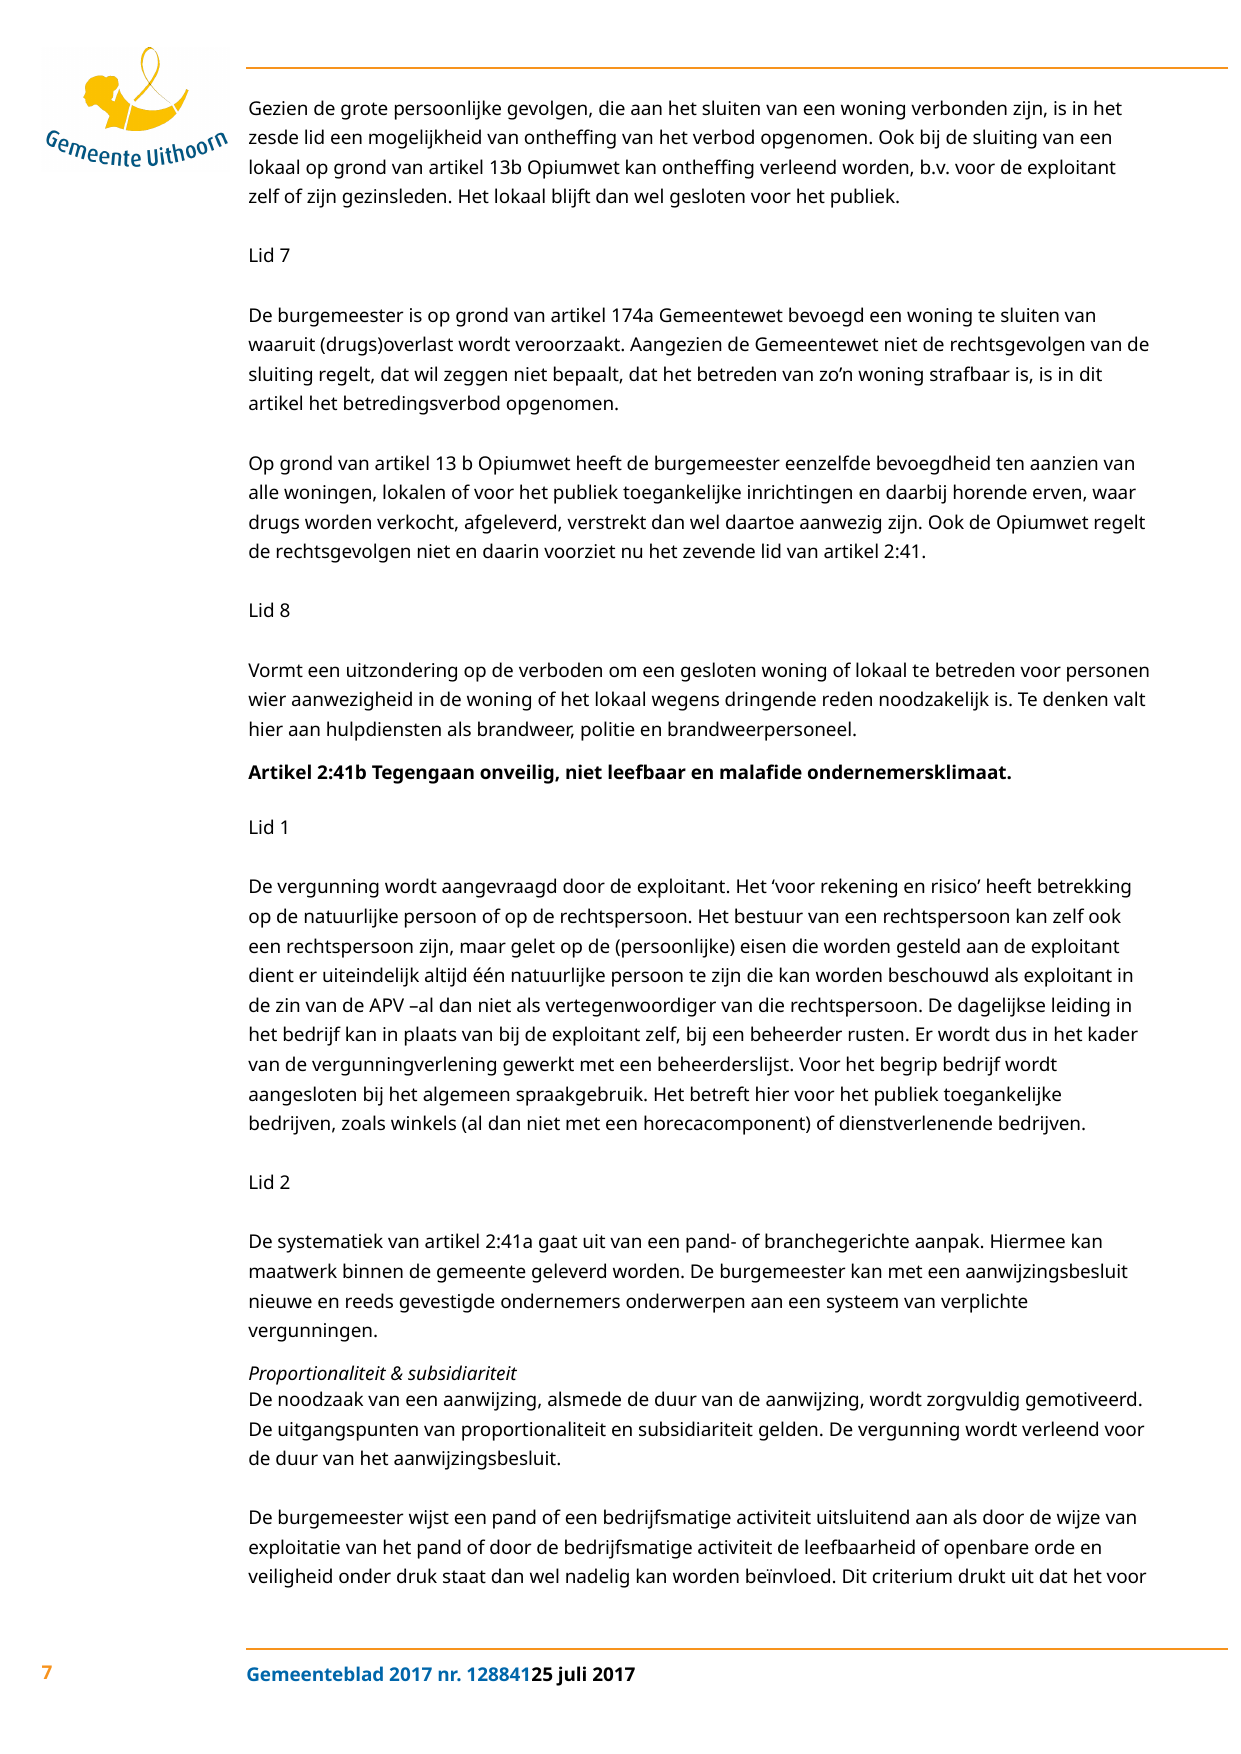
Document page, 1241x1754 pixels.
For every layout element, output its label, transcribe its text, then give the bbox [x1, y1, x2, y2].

picture [41, 47, 231, 172]
text Proportionaliteit & subsidiariteit [248, 1361, 1152, 1386]
text Gezien de grote persoonlijke gevolgen, die aan het sluiten van een woning verbonden zijn, is in het zesde lid een mogelijkheid van ontheffing van het verbod opgenomen. Ook bij de sluiting van een lokaal op grond van artikel 13b Opiumwet kan ontheffing verleend worden, b.v. voor de exploitant zelf of zijn gezinsleden. Het lokaal blijft dan wel gesloten voor het publiek. [248, 95, 1152, 209]
text Lid 8 [248, 598, 1152, 623]
text Op grond van artikel 13 b Opiumwet heeft de burgemeester eenzelfde bevoegdheid ten aanzien van alle woningen, lokalen of voor het publiek toegankelijke inrichtingen en daarbij horende erven, waar drugs worden verkocht, afgeleverd, verstrekt dan wel daartoe aanwezig zijn. Ook de Opiumwet regelt de rechtsgevolgen niet en daarin voorziet nu het zevende lid van artikel 2:41. [248, 450, 1152, 564]
text Vormt een uitzondering op de verboden om een gesloten woning of lokaal te betreden voor personen wier aanwezigheid in de woning of het lokaal wegens dringende reden noodzakelijk is. Te denken valt hier aan hulpdiensten als brandweer, politie en brandweerpersoneel. [248, 657, 1152, 742]
text De burgemeester wijst een pand of een bedrijfsmatige activiteit uitsluitend aan als door de wijze van exploitatie van het pand of door de bedrijfsmatige activiteit de leefbaarheid of openbare orde en veiligheid onder druk staat dan wel nadelig kan worden beïnvloed. Dit criterium drukt uit dat het voor [248, 1504, 1152, 1589]
text De burgemeester is op grond van artikel 174a Gemeentewet bevoegd een woning te sluiten van waaruit (drugs)overlast wordt veroorzaakt. Aangezien de Gemeentewet niet de rechtsgevolgen van de sluiting regelt, dat wil zeggen niet bepaalt, dat het betreden van zo’n woning strafbaar is, is in dit artikel het betredingsverbod opgenomen. [248, 302, 1152, 416]
text Artikel 2:41b Tegengaan onveilig, niet leefbaar en malafide ondernemersklimaat. [248, 759, 1152, 785]
text De noodzaak van een aanwijzing, alsmede de duur van de aanwijzing, wordt zorgvuldig gemotiveerd. De uitgangspunten van proportionaliteit en subsidiariteit gelden. De vergunning wordt verleend voor de duur van het aanwijzingsbesluit. [248, 1386, 1152, 1471]
text De vergunning wordt aangevraagd door de exploitant. Het ‘voor rekening en risico’ heeft betrekking op de natuurlijke persoon of op de rechtspersoon. Het bestuur van een rechtspersoon kan zelf ook een rechtspersoon zijn, maar gelet op de (persoonlijke) eisen die worden gesteld aan de exploitant dient er uiteindelijk altijd één natuurlijke persoon te zijn die kan worden beschouwd als exploitant in de zin van de APV –al dan niet als vertegenwoordiger van die rechtspersoon. De dagelijkse leiding in het bedrijf kan in plaats van bij de exploitant zelf, bij een beheerder rusten. Er wordt dus in het kader van de vergunningverlening gewerkt met een beheerderslijst. Voor het begrip bedrijf wordt aangesloten bij het algemeen spraakgebruik. Het betreft hier voor het publiek toegankelijke bedrijven, zoals winkels (al dan niet met een horecacomponent) of dienstverlenende bedrijven. [248, 874, 1152, 1136]
text Lid 7 [248, 243, 1152, 268]
text Lid 1 [248, 814, 1152, 840]
text De systematiek van artikel 2:41a gaat uit van een pand- of branchegerichte aanpak. Hiermee kan maatwerk binnen de gemeente geleverd worden. De burgemeester kan met een aanwijzingsbesluit nieuwe en reeds gevestigde ondernemers onderwerpen aan een systeem van verplichte vergunningen. [248, 1229, 1152, 1343]
text Lid 2 [248, 1169, 1152, 1195]
